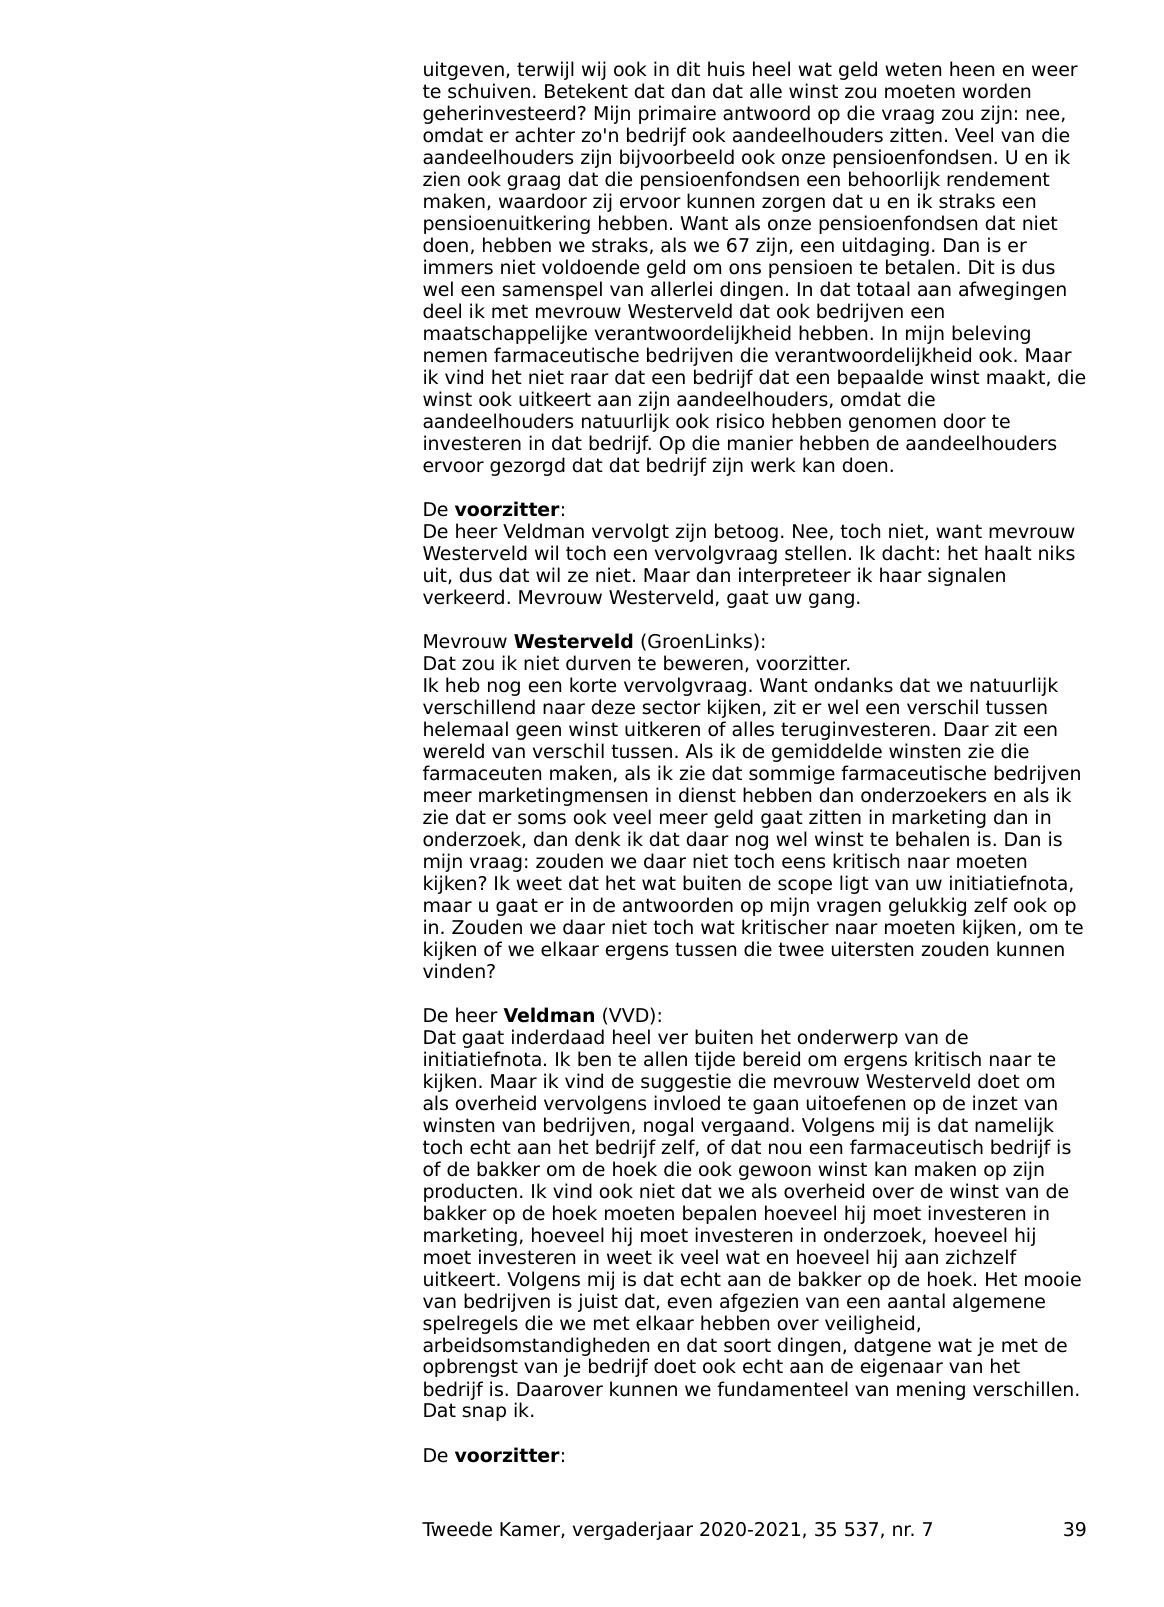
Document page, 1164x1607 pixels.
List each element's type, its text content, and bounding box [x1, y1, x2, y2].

text De heer Veldman (VVD): [422, 1005, 1087, 1027]
text uitgeven, terwijl wij ook in dit huis heel wat geld weten heen en weer te schuiven. Betekent dat dan dat alle winst zou moeten worden geherinvesteerd? Mijn primaire antwoord op die vraag zou zijn: nee, omdat er achter zo'n bedrijf ook aandeelhouders zitten. Veel van die aandeelhouders zijn bijvoorbeeld ook onze pensioenfondsen. U en ik zien ook graag dat die pensioenfondsen een behoorlijk rendement maken, waardoor zij ervoor kunnen zorgen dat u en ik straks een pensioenuitkering hebben. Want als onze pensioenfondsen dat niet doen, hebben we straks, als we 67 zijn, een uitdaging. Dan is er immers niet voldoende geld om ons pensioen te betalen. Dit is dus wel een samenspel van allerlei dingen. In dat totaal aan afwegingen deel ik met mevrouw Westerveld dat ook bedrijven een maatschappelijke verantwoordelijkheid hebben. In mijn beleving nemen farmaceutische bedrijven die verantwoordelijkheid ook. Maar ik vind het niet raar dat een bedrijf dat een bepaalde winst maakt, die winst ook uitkeert aan zijn aandeelhouders, omdat die aandeelhouders natuurlijk ook risico hebben genomen door te investeren in dat bedrijf. Op die manier hebben de aandeelhouders ervoor gezorgd dat dat bedrijf zijn werk kan doen. [422, 59, 1087, 477]
text Dat zou ik niet durven te beweren, voorzitter. [422, 653, 1087, 675]
text Mevrouw Westerveld (GroenLinks): [422, 631, 1087, 653]
text De voorzitter: [422, 1444, 1087, 1467]
text De heer Veldman vervolgt zijn betoog. Nee, toch niet, want mevrouw Westerveld wil toch een vervolgvraag stellen. Ik dacht: het haalt niks uit, dus dat wil ze niet. Maar dan interpreteer ik haar signalen verkeerd. Mevrouw Westerveld, gaat uw gang. [422, 521, 1087, 609]
text Dat gaat inderdaad heel ver buiten het onderwerp van de initiatiefnota. Ik ben te allen tijde bereid om ergens kritisch naar te kijken. Maar ik vind de suggestie die mevrouw Westerveld doet om als overheid vervolgens invloed te gaan uitoefenen op de inzet van winsten van bedrijven, nogal vergaand. Volgens mij is dat namelijk toch echt aan het bedrijf zelf, of dat nou een farmaceutisch bedrijf is of de bakker om de hoek die ook gewoon winst kan maken op zijn producten. Ik vind ook niet dat we als overheid over de winst van de bakker op de hoek moeten bepalen hoeveel hij moet investeren in marketing, hoeveel hij moet investeren in onderzoek, hoeveel hij moet investeren in weet ik veel wat en hoeveel hij aan zichzelf uitkeert. Volgens mij is dat echt aan de bakker op de hoek. Het mooie van bedrijven is juist dat, even afgezien van een aantal algemene spelregels die we met elkaar hebben over veiligheid, arbeidsomstandigheden en dat soort dingen, datgene wat je met de opbrengst van je bedrijf doet ook echt aan de eigenaar van het bedrijf is. Daarover kunnen we fundamenteel van mening verschillen. Dat snap ik. [422, 1027, 1087, 1422]
text Ik heb nog een korte vervolgvraag. Want ondanks dat we natuurlijk verschillend naar deze sector kijken, zit er wel een verschil tussen helemaal geen winst uitkeren of alles teruginvesteren. Daar zit een wereld van verschil tussen. Als ik de gemiddelde winsten zie die farmaceuten maken, als ik zie dat sommige farmaceutische bedrijven meer marketingmensen in dienst hebben dan onderzoekers en als ik zie dat er soms ook veel meer geld gaat zitten in marketing dan in onderzoek, dan denk ik dat daar nog wel winst te behalen is. Dan is mijn vraag: zouden we daar niet toch eens kritisch naar moeten kijken? Ik weet dat het wat buiten de scope ligt van uw initiatiefnota, maar u gaat er in de antwoorden op mijn vragen gelukkig zelf ook op in. Zouden we daar niet toch wat kritischer naar moeten kijken, om te kijken of we elkaar ergens tussen die twee uitersten zouden kunnen vinden? [422, 675, 1087, 983]
text De voorzitter: [422, 499, 1087, 521]
